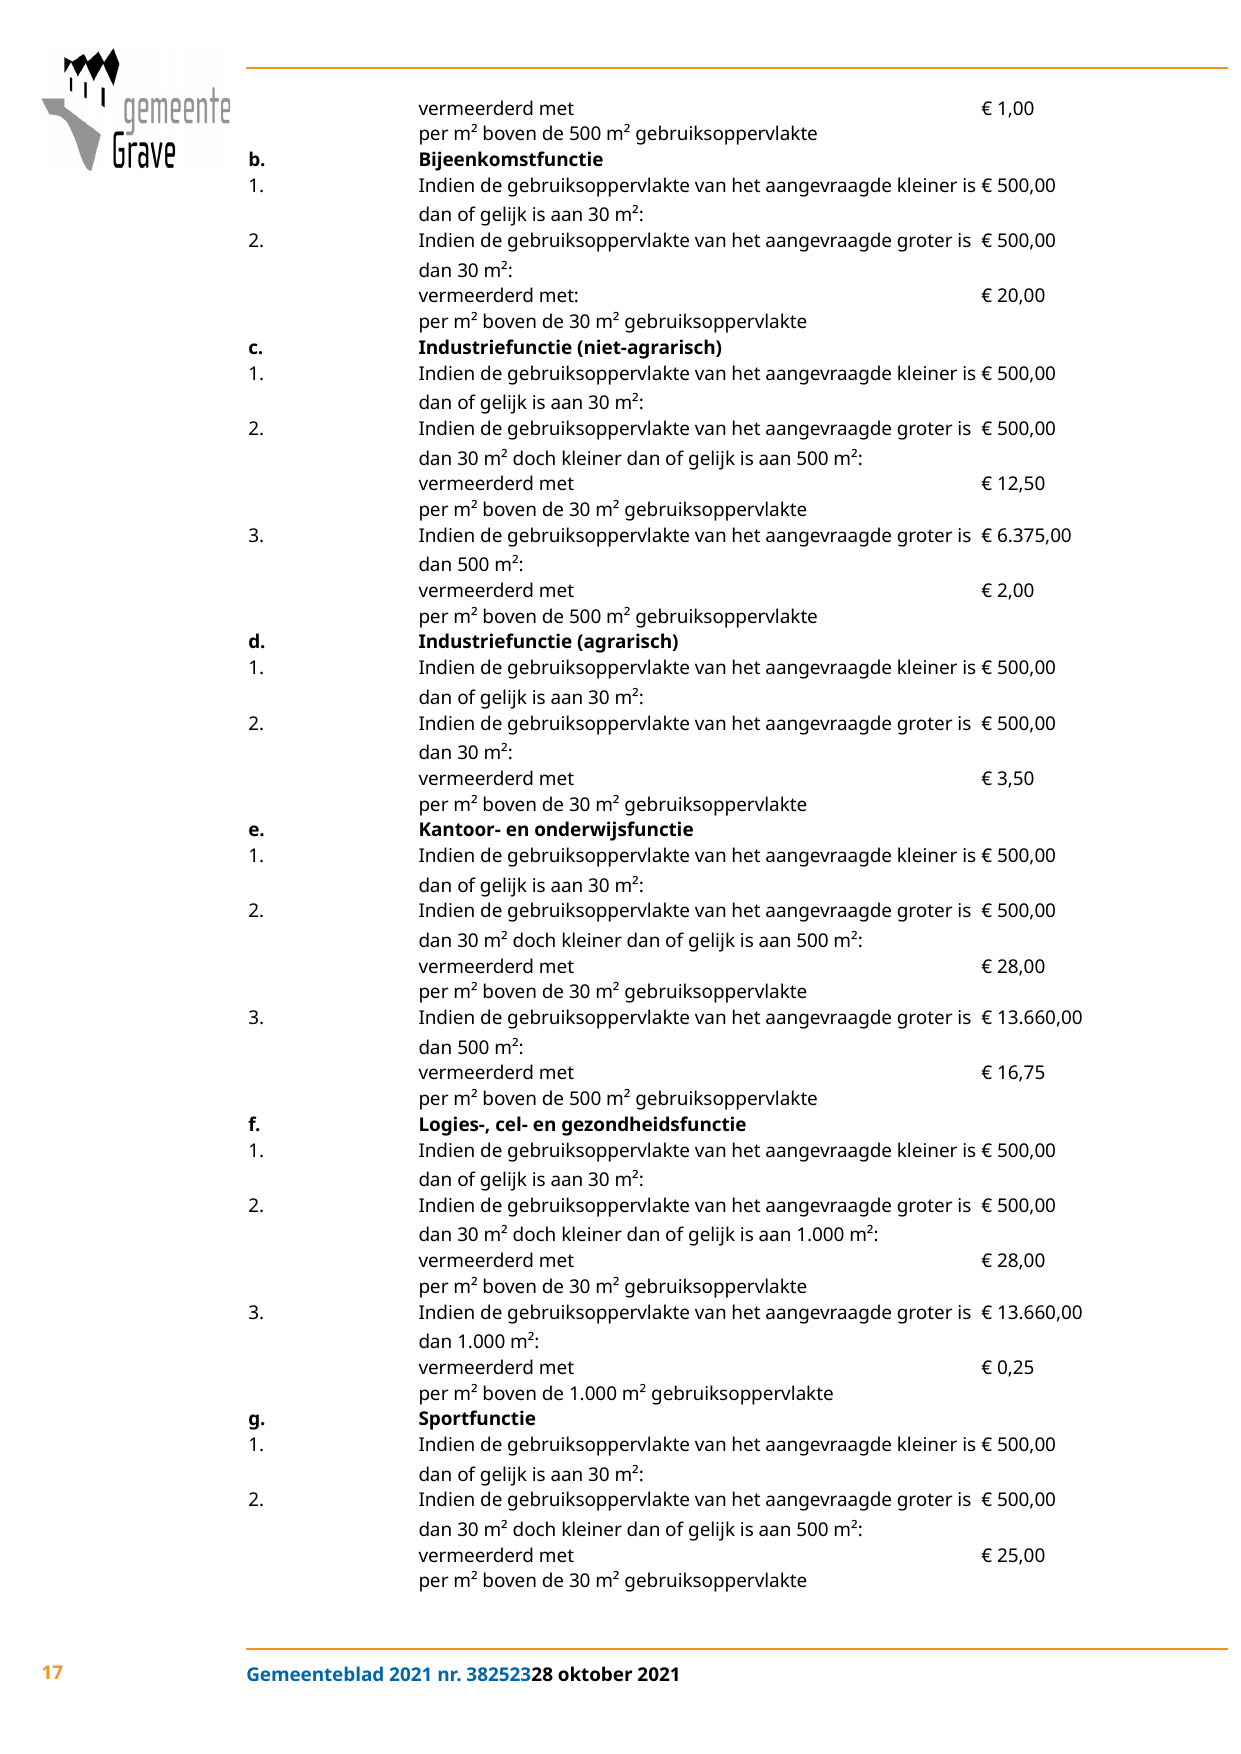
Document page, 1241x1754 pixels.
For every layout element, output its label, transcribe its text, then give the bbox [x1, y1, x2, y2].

table_cell [981, 496, 1152, 522]
table_cell Indien de gebruiksoppervlakte van het aangevraagde groter is dan 30 m² doch kleiner dan of gelijk is aan 500 m²: [418, 1487, 981, 1542]
table_cell [248, 603, 418, 629]
table_cell 2. [248, 898, 418, 953]
table_cell € 500,00 [981, 1431, 1152, 1487]
table_cell Industriefunctie (agrarisch) [418, 629, 981, 654]
table_cell Indien de gebruiksoppervlakte van het aangevraagde groter is dan 500 m²: [418, 1004, 981, 1059]
table_cell € 25,00 [981, 1542, 1152, 1568]
table_cell f. [248, 1111, 418, 1137]
table_cell [981, 816, 1152, 842]
table_cell [248, 470, 418, 496]
table_cell [248, 1542, 418, 1568]
table_cell € 500,00 [981, 1137, 1152, 1192]
table_cell [248, 1085, 418, 1111]
table_cell 3. [248, 1299, 418, 1354]
table_cell [981, 791, 1152, 816]
table_cell [981, 1406, 1152, 1431]
table_cell 1. [248, 654, 418, 710]
table_cell [248, 1248, 418, 1273]
table_cell 2. [248, 415, 418, 470]
table_cell vermeerderd met [418, 953, 981, 978]
table_cell [248, 496, 418, 522]
table_cell per m² boven de 30 m² gebruiksoppervlakte [418, 496, 981, 522]
table_cell [981, 334, 1152, 360]
table_cell € 500,00 [981, 710, 1152, 765]
table_cell [981, 1380, 1152, 1406]
table_cell € 13.660,00 [981, 1299, 1152, 1354]
table_cell per m² boven de 30 m² gebruiksoppervlakte [418, 791, 981, 816]
table_cell 1. [248, 360, 418, 415]
table_cell vermeerderd met [418, 1060, 981, 1085]
table_cell per m² boven de 500 m² gebruiksoppervlakte [418, 603, 981, 629]
table_cell Logies-, cel- en gezondheidsfunctie [418, 1111, 981, 1137]
table_cell 2. [248, 710, 418, 765]
table_cell 1. [248, 842, 418, 897]
table_cell per m² boven de 30 m² gebruiksoppervlakte [418, 979, 981, 1004]
table_cell Industriefunctie (niet-agrarisch) [418, 334, 981, 360]
table_cell 1. [248, 172, 418, 227]
table_cell [248, 1060, 418, 1085]
table_cell 2. [248, 1487, 418, 1542]
table_cell € 13.660,00 [981, 1004, 1152, 1059]
table_cell € 500,00 [981, 654, 1152, 710]
table_cell [248, 577, 418, 603]
table_cell [981, 1085, 1152, 1111]
table_cell Indien de gebruiksoppervlakte van het aangevraagde kleiner is dan of gelijk is aan 30 m²: [418, 1431, 981, 1487]
table_cell [981, 603, 1152, 629]
table_cell Indien de gebruiksoppervlakte van het aangevraagde groter is dan 30 m² doch kleiner dan of gelijk is aan 500 m²: [418, 898, 981, 953]
table_cell vermeerderd met [418, 1542, 981, 1568]
table_cell 3. [248, 522, 418, 577]
table_cell 2. [248, 1192, 418, 1247]
table_cell Indien de gebruiksoppervlakte van het aangevraagde groter is dan 30 m² doch kleiner dan of gelijk is aan 1.000 m²: [418, 1192, 981, 1247]
table_cell [248, 283, 418, 308]
table_cell € 0,25 [981, 1354, 1152, 1380]
table_cell € 1,00 [981, 95, 1152, 121]
table_cell € 500,00 [981, 1192, 1152, 1247]
table_cell Kantoor- en onderwijsfunctie [418, 816, 981, 842]
table_cell [981, 308, 1152, 334]
table_cell e. [248, 816, 418, 842]
table_cell vermeerderd met [418, 470, 981, 496]
table_cell [248, 1380, 418, 1406]
table_cell vermeerderd met [418, 765, 981, 791]
table_cell € 500,00 [981, 1487, 1152, 1542]
table_cell € 20,00 [981, 283, 1152, 308]
table_cell per m² boven de 500 m² gebruiksoppervlakte [418, 121, 981, 146]
table_cell € 2,00 [981, 577, 1152, 603]
table_cell € 28,00 [981, 953, 1152, 978]
table_cell Indien de gebruiksoppervlakte van het aangevraagde groter is dan 30 m²: [418, 227, 981, 283]
table_cell [981, 121, 1152, 146]
table_cell Indien de gebruiksoppervlakte van het aangevraagde kleiner is dan of gelijk is aan 30 m²: [418, 654, 981, 710]
table_cell b. [248, 146, 418, 172]
table_cell € 12,50 [981, 470, 1152, 496]
table_cell [981, 146, 1152, 172]
table_cell vermeerderd met: [418, 283, 981, 308]
table_cell € 500,00 [981, 172, 1152, 227]
table_cell [981, 979, 1152, 1004]
table_cell [248, 979, 418, 1004]
table_cell vermeerderd met [418, 577, 981, 603]
table_cell € 500,00 [981, 842, 1152, 897]
table_cell vermeerderd met [418, 1248, 981, 1273]
table_cell 3. [248, 1004, 418, 1059]
table_cell [248, 791, 418, 816]
table_cell 1. [248, 1137, 418, 1192]
table_cell [981, 1111, 1152, 1137]
table_cell [248, 1273, 418, 1299]
table_cell Indien de gebruiksoppervlakte van het aangevraagde kleiner is dan of gelijk is aan 30 m²: [418, 842, 981, 897]
table_cell € 16,75 [981, 1060, 1152, 1085]
table_cell [248, 1354, 418, 1380]
table_cell € 500,00 [981, 360, 1152, 415]
table_cell g. [248, 1406, 418, 1431]
table_cell per m² boven de 30 m² gebruiksoppervlakte [418, 1273, 981, 1299]
table_cell € 500,00 [981, 227, 1152, 283]
table_cell € 3,50 [981, 765, 1152, 791]
table_cell per m² boven de 30 m² gebruiksoppervlakte [418, 1568, 981, 1593]
table_cell € 500,00 [981, 898, 1152, 953]
table_cell Indien de gebruiksoppervlakte van het aangevraagde kleiner is dan of gelijk is aan 30 m²: [418, 1137, 981, 1192]
table_cell per m² boven de 500 m² gebruiksoppervlakte [418, 1085, 981, 1111]
table_cell Indien de gebruiksoppervlakte van het aangevraagde kleiner is dan of gelijk is aan 30 m²: [418, 360, 981, 415]
table_cell Sportfunctie [418, 1406, 981, 1431]
table_cell c. [248, 334, 418, 360]
table_cell [248, 121, 418, 146]
table_cell [248, 308, 418, 334]
table_cell € 6.375,00 [981, 522, 1152, 577]
table_cell [981, 629, 1152, 654]
table_cell [248, 765, 418, 791]
table_cell [248, 1568, 418, 1593]
table_cell Indien de gebruiksoppervlakte van het aangevraagde groter is dan 30 m²: [418, 710, 981, 765]
table_cell 2. [248, 227, 418, 283]
table_cell Indien de gebruiksoppervlakte van het aangevraagde groter is dan 30 m² doch kleiner dan of gelijk is aan 500 m²: [418, 415, 981, 470]
table_cell d. [248, 629, 418, 654]
table_cell vermeerderd met [418, 1354, 981, 1380]
table_cell Indien de gebruiksoppervlakte van het aangevraagde groter is dan 500 m²: [418, 522, 981, 577]
table_cell per m² boven de 30 m² gebruiksoppervlakte [418, 308, 981, 334]
table_cell Indien de gebruiksoppervlakte van het aangevraagde kleiner is dan of gelijk is aan 30 m²: [418, 172, 981, 227]
table_cell € 500,00 [981, 415, 1152, 470]
table_cell vermeerderd met [418, 95, 981, 121]
table_cell per m² boven de 1.000 m² gebruiksoppervlakte [418, 1380, 981, 1406]
table_cell [981, 1568, 1152, 1593]
table_cell [248, 95, 418, 121]
table_cell 1. [248, 1431, 418, 1487]
table_cell Bijeenkomstfunctie [418, 146, 981, 172]
picture [41, 47, 231, 172]
table_cell Indien de gebruiksoppervlakte van het aangevraagde groter is dan 1.000 m²: [418, 1299, 981, 1354]
table_cell € 28,00 [981, 1248, 1152, 1273]
table_cell [981, 1273, 1152, 1299]
table_cell [248, 953, 418, 978]
